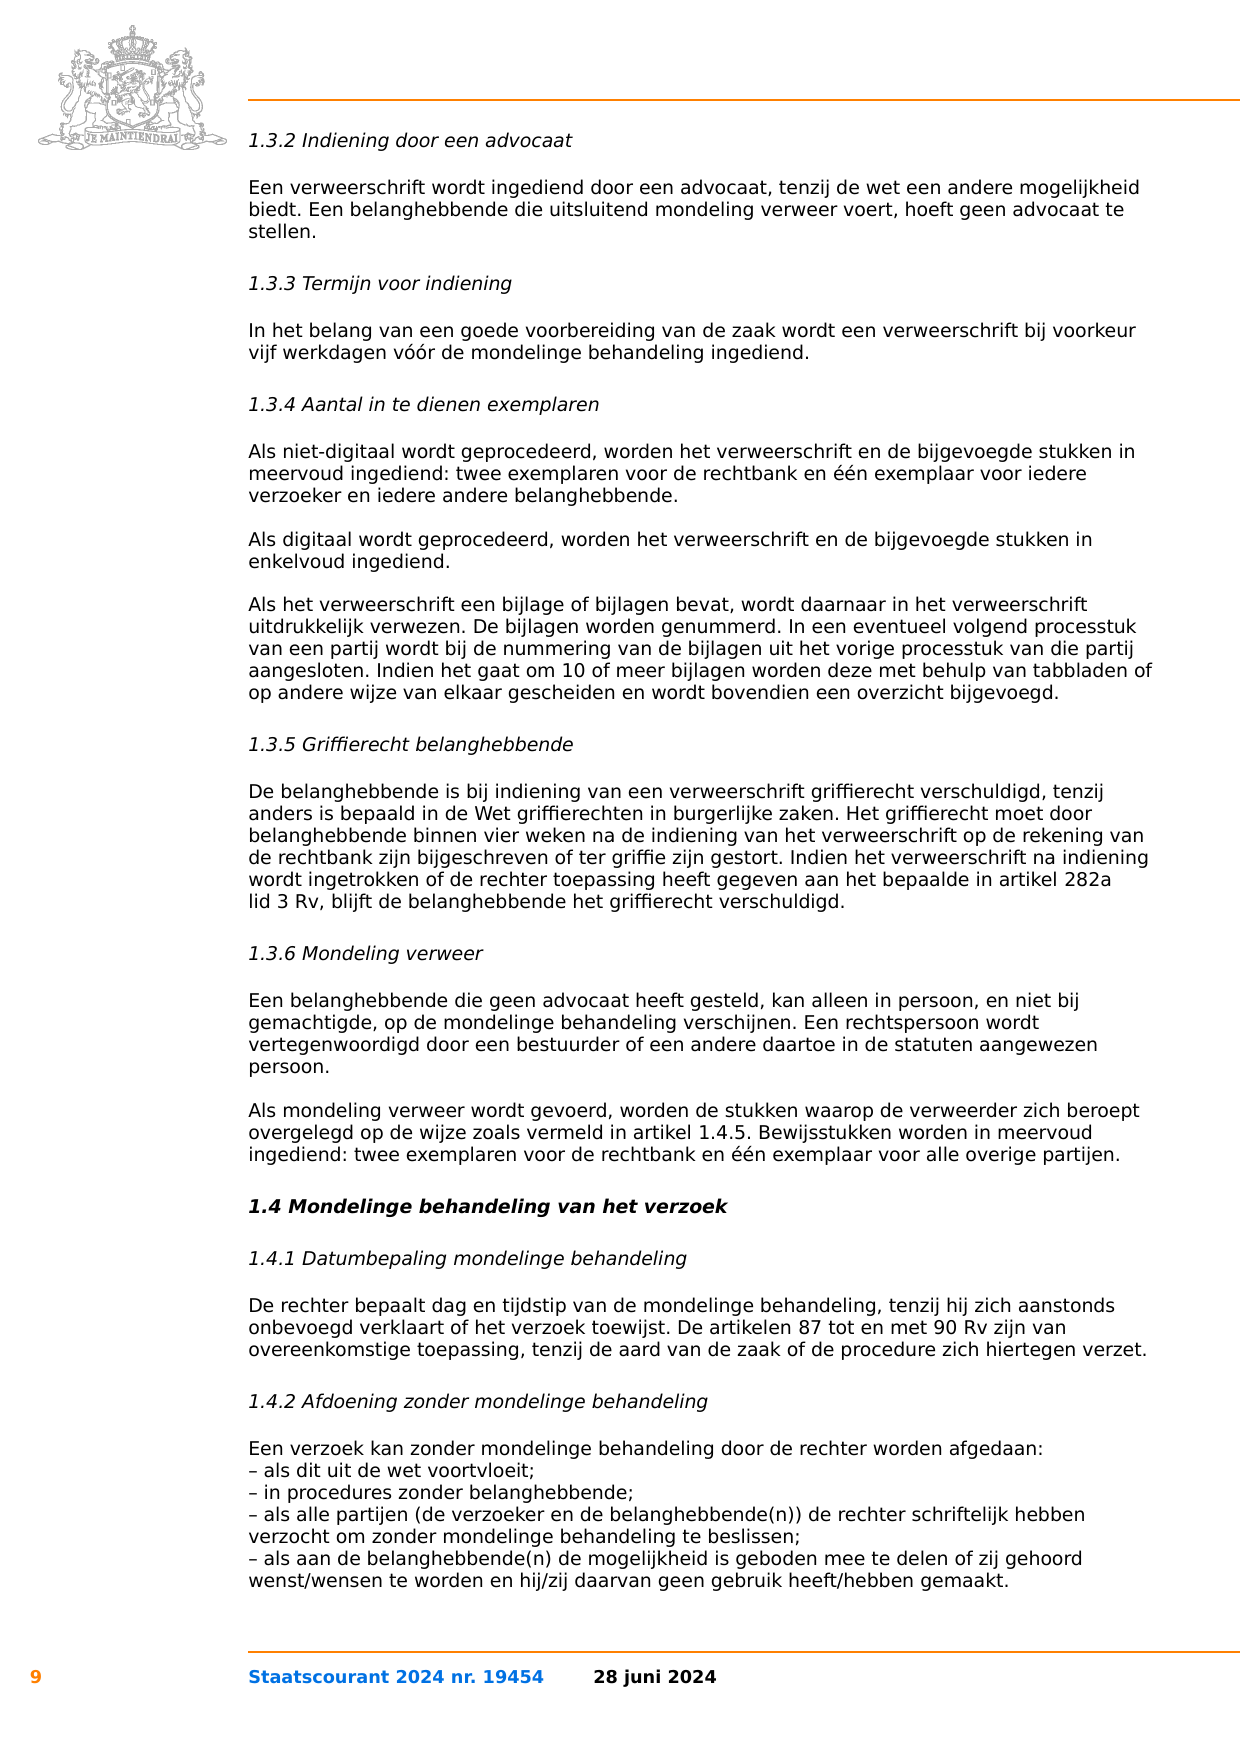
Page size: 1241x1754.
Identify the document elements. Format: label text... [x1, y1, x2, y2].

text De belanghebbende is bij indiening van een verweerschrift griffierecht verschuldigd, tenzij anders is bepaald in de Wet griffierechten in burgerlijke zaken. Het griffierecht moet door belanghebbende binnen vier weken na de indiening van het verweerschrift op de rekening van de rechtbank zijn bijgeschreven of ter griffie zijn gestort. Indien het verweerschrift na indiening wordt ingetrokken of de rechter toepassing heeft gegeven aan het bepaalde in artikel 282a lid 3 Rv, blijft de belanghebbende het griffierecht verschuldigd. [248, 781, 1163, 913]
text Als digitaal wordt geprocedeerd, worden het verweerschrift en de bijgevoegde stukken in enkelvoud ingediend. [248, 528, 1163, 572]
picture [38, 25, 227, 150]
subtitle 1.3.3 Termijn voor indiening [248, 273, 1163, 295]
text Als het verweerschrift een bijlage of bijlagen bevat, wordt daarnaar in het verweerschrift uitdrukkelijk verwezen. De bijlagen worden genummerd. In een eventueel volgend processtuk van een partij wordt bij de nummering van de bijlagen uit het vorige processtuk van die partij aangesloten. Indien het gaat om 10 of meer bijlagen worden deze met behulp van tabbladen of op andere wijze van elkaar gescheiden en wordt bovendien een overzicht bijgevoegd. [248, 594, 1163, 704]
text In het belang van een goede voorbereiding van de zaak wordt een verweerschrift bij voorkeur vijf werkdagen vóór de mondelinge behandeling ingediend. [248, 320, 1163, 364]
text Als mondeling verweer wordt gevoerd, worden de stukken waarop de verweerder zich beroept overgelegd op de wijze zoals vermeld in artikel 1.4.5. Bewijsstukken worden in meervoud ingediend: twee exemplaren voor de rechtbank en één exemplaar voor alle overige partijen. [248, 1100, 1163, 1166]
subtitle 1.4.1 Datumbepaling mondelinge behandeling [248, 1248, 1163, 1270]
text – als dit uit de wet voortvloeit; [248, 1460, 1163, 1482]
subtitle 1.3.5 Griffierecht belanghebbende [248, 734, 1163, 756]
text Een verweerschrift wordt ingediend door een advocaat, tenzij de wet een andere mogelijkheid biedt. Een belanghebbende die uitsluitend mondeling verweer voert, hoeft geen advocaat te stellen. [248, 177, 1163, 243]
subtitle 1.4.2 Afdoening zonder mondelinge behandeling [248, 1391, 1163, 1413]
text – in procedures zonder belanghebbende; [248, 1482, 1163, 1504]
subtitle 1.4 Mondelinge behandeling van het verzoek [248, 1196, 1163, 1218]
text Een verzoek kan zonder mondelinge behandeling door de rechter worden afgedaan: [248, 1438, 1163, 1460]
subtitle 1.3.4 Aantal in te dienen exemplaren [248, 394, 1163, 416]
subtitle 1.3.6 Mondeling verweer [248, 943, 1163, 965]
subtitle 1.3.2 Indiening door een advocaat [248, 130, 1163, 152]
text – als aan de belanghebbende(n) de mogelijkheid is geboden mee te delen of zij gehoord wenst/wensen te worden en hij/zij daarvan geen gebruik heeft/hebben gemaakt. [248, 1548, 1163, 1592]
text – als alle partijen (de verzoeker en de belanghebbende(n)) de rechter schriftelijk hebben verzocht om zonder mondelinge behandeling te beslissen; [248, 1504, 1163, 1548]
text Een belanghebbende die geen advocaat heeft gesteld, kan alleen in persoon, en niet bij gemachtigde, op de mondelinge behandeling verschijnen. Een rechtspersoon wordt vertegenwoordigd door een bestuurder of een andere daartoe in de statuten aangewezen persoon. [248, 990, 1163, 1078]
text De rechter bepaalt dag en tijdstip van de mondelinge behandeling, tenzij hij zich aanstonds onbevoegd verklaart of het verzoek toewijst. De artikelen 87 tot en met 90 Rv zijn van overeenkomstige toepassing, tenzij de aard van de zaak of de procedure zich hiertegen verzet. [248, 1295, 1163, 1361]
text Als niet-digitaal wordt geprocedeerd, worden het verweerschrift en de bijgevoegde stukken in meervoud ingediend: twee exemplaren voor de rechtbank en één exemplaar voor iedere verzoeker en iedere andere belanghebbende. [248, 441, 1163, 507]
